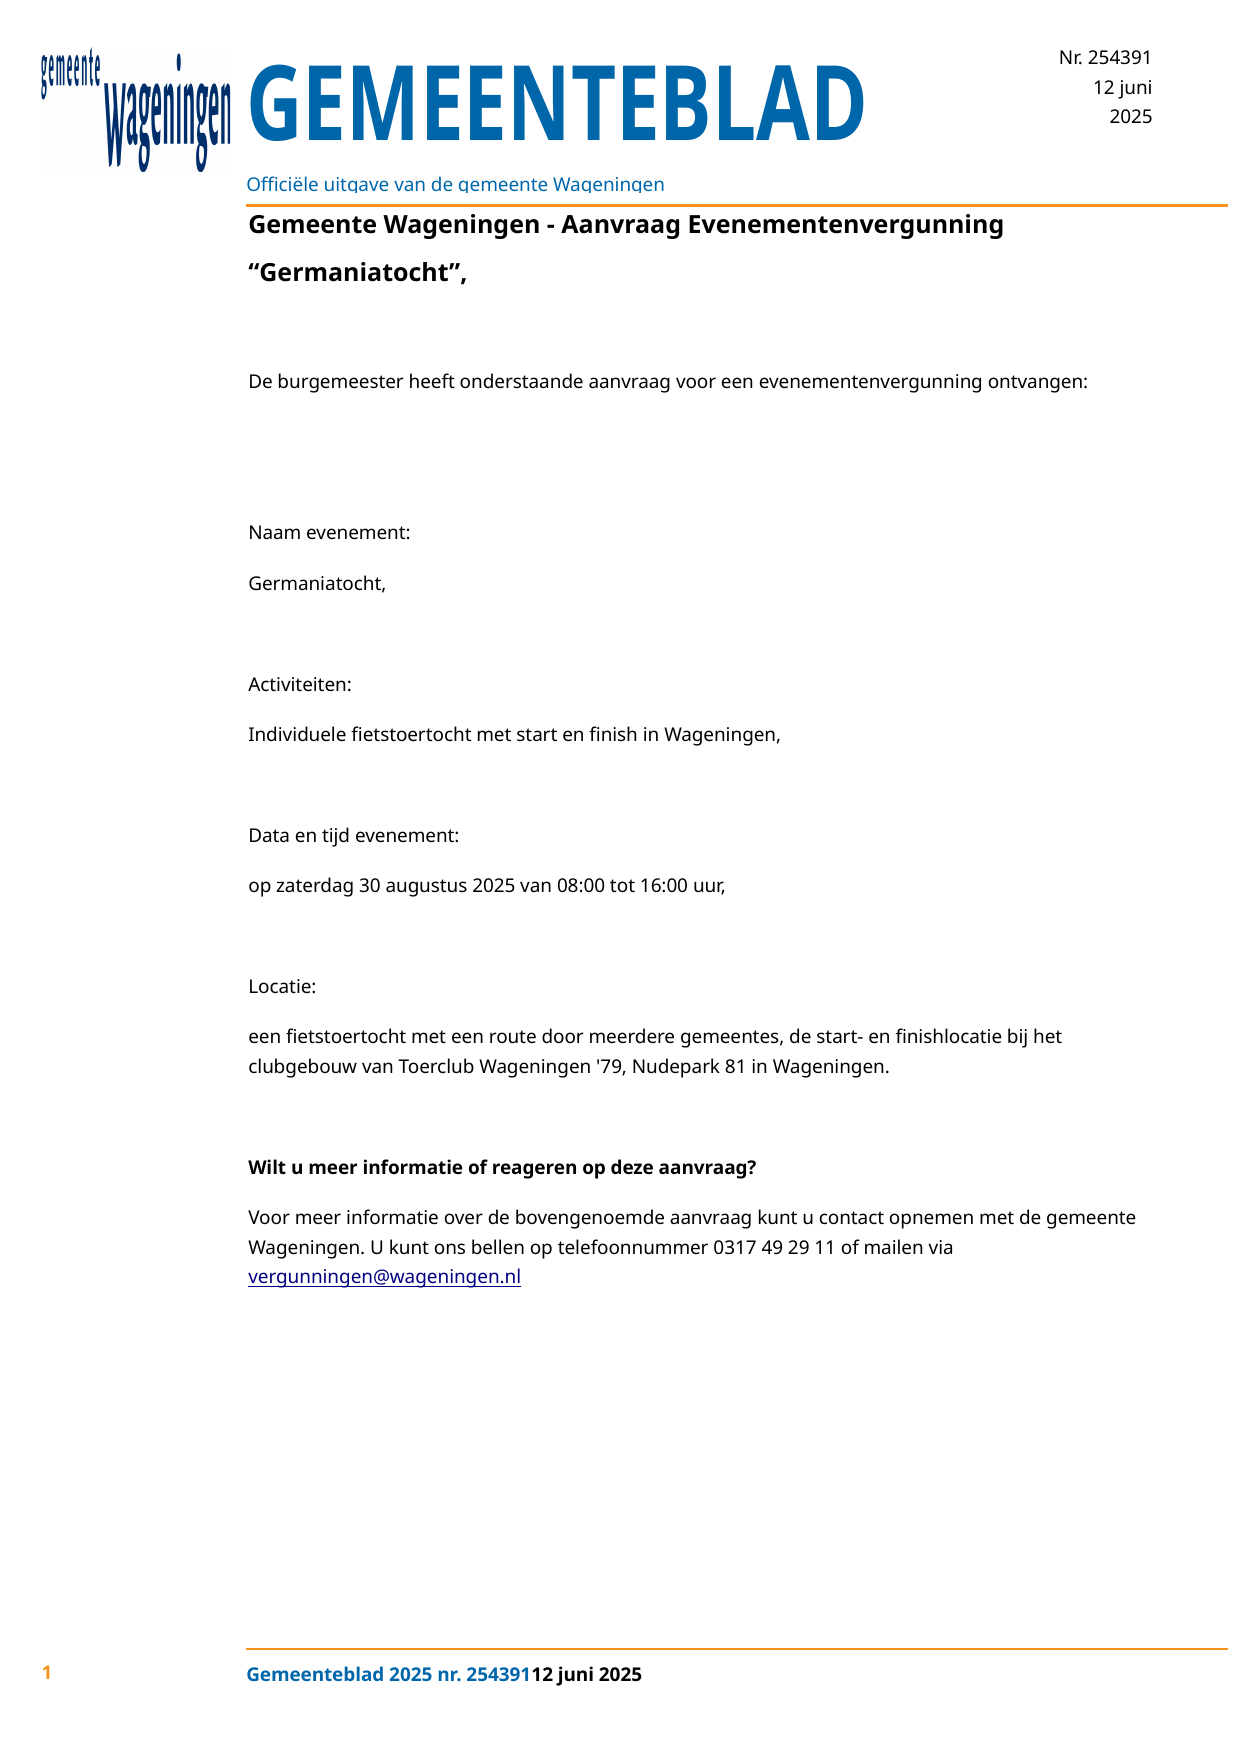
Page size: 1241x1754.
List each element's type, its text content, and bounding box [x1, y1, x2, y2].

text Germaniatocht, [248, 570, 1152, 596]
text Activiteiten: [248, 671, 1152, 697]
text Gemeente Wageningen - Aanvraag Evenementenvergunning “Germaniatocht”, [248, 207, 1152, 288]
text Wilt u meer informatie of reageren op deze aanvraag? [248, 1154, 1152, 1180]
text Naam evenement: [248, 519, 1152, 545]
picture [41, 47, 231, 172]
text een fietstoertocht met een route door meerdere gemeentes, de start- en finishlocatie bij het clubgebouw van Toerclub Wageningen '79, Nudepark 81 in Wageningen. [248, 1024, 1152, 1079]
text De burgemeester heeft onderstaande aanvraag voor een evenementenvergunning ontvangen: [248, 368, 1152, 394]
text Data en tijd evenement: [248, 822, 1152, 848]
text op zaterdag 30 augustus 2025 van 08:00 tot 16:00 uur, [248, 872, 1152, 898]
text Locatie: [248, 973, 1152, 999]
text Voor meer informatie over de bovengenoemde aanvraag kunt u contact opnemen met de gemeente Wageningen. U kunt ons bellen op telefoonnummer 0317 49 29 11 of mailen via vergunningen@wageningen.nl [248, 1204, 1152, 1289]
text Individuele fietstoertocht met start en finish in Wageningen, [248, 721, 1152, 747]
